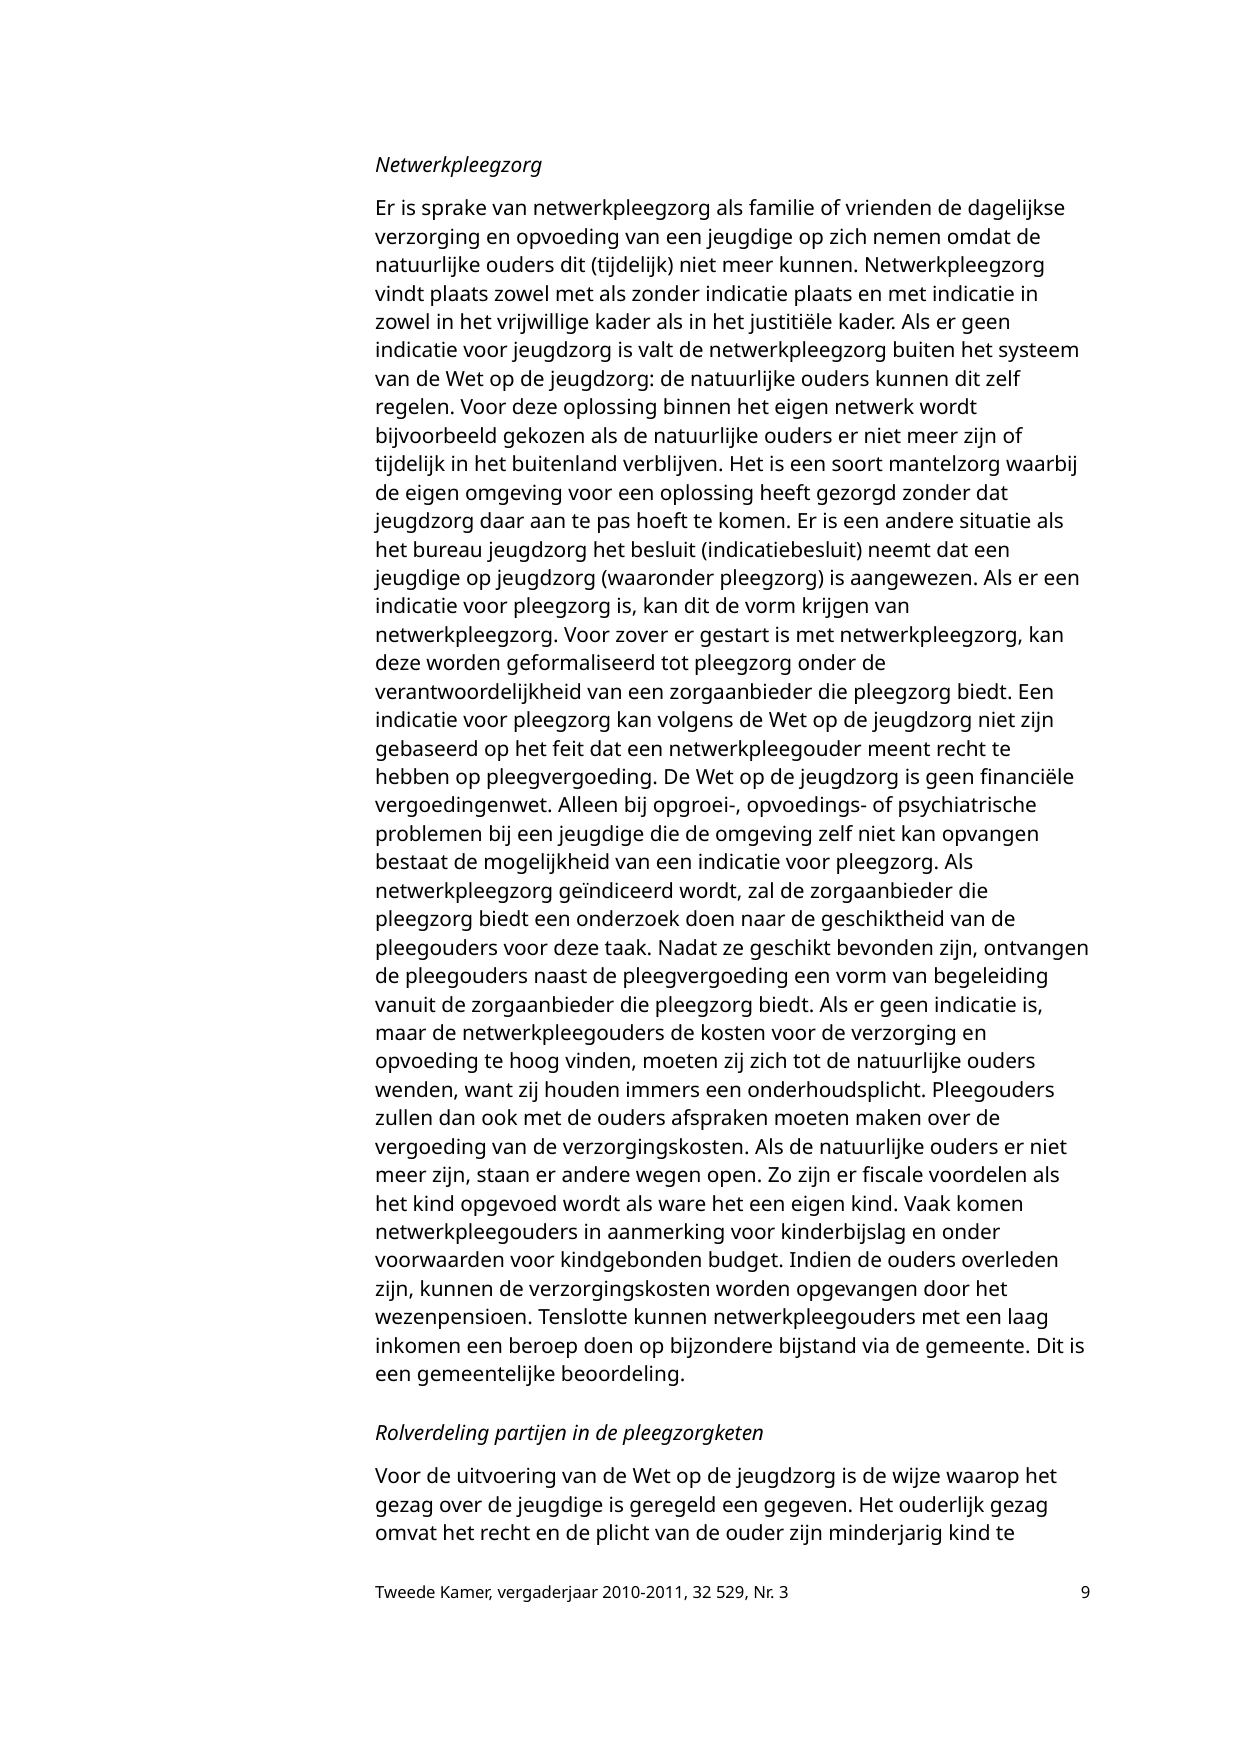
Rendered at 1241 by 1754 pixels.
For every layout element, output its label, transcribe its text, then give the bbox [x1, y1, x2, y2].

text Er is sprake van netwerkpleegzorg als familie of vrienden de dagelijkse verzorging en opvoeding van een jeugdige op zich nemen omdat de natuurlijke ouders dit (tijdelijk) niet meer kunnen. Netwerkpleegzorg vindt plaats zowel met als zonder indicatie plaats en met indicatie in zowel in het vrijwillige kader als in het justitiële kader. Als er geen indicatie voor jeugdzorg is valt de netwerkpleegzorg buiten het systeem van de Wet op de jeugdzorg: de natuurlijke ouders kunnen dit zelf regelen. Voor deze oplossing binnen het eigen netwerk wordt bijvoorbeeld gekozen als de natuurlijke ouders er niet meer zijn of tijdelijk in het buitenland verblijven. Het is een soort mantelzorg waarbij de eigen omgeving voor een oplossing heeft gezorgd zonder dat jeugdzorg daar aan te pas hoeft te komen. Er is een andere situatie als het bureau jeugdzorg het besluit (indicatiebesluit) neemt dat een jeugdige op jeugdzorg (waaronder pleegzorg) is aangewezen. Als er een indicatie voor pleegzorg is, kan dit de vorm krijgen van netwerkpleegzorg. Voor zover er gestart is met netwerkpleegzorg, kan deze worden geformaliseerd tot pleegzorg onder de verantwoordelijkheid van een zorgaanbieder die pleegzorg biedt. Een indicatie voor pleegzorg kan volgens de Wet op de jeugdzorg niet zijn gebaseerd op het feit dat een netwerkpleegouder meent recht te hebben op pleegvergoeding. De Wet op de jeugdzorg is geen financiële vergoedingenwet. Alleen bij opgroei-, opvoedings- of psychiatrische problemen bij een jeugdige die de omgeving zelf niet kan opvangen bestaat de mogelijkheid van een indicatie voor pleegzorg. Als netwerkpleegzorg geïndiceerd wordt, zal de zorgaanbieder die pleegzorg biedt een onderzoek doen naar de geschiktheid van de pleegouders voor deze taak. Nadat ze geschikt bevonden zijn, ontvangen de pleegouders naast de pleegvergoeding een vorm van begeleiding vanuit de zorgaanbieder die pleegzorg biedt. Als er geen indicatie is, maar de netwerkpleegouders de kosten voor de verzorging en opvoeding te hoog vinden, moeten zij zich tot de natuurlijke ouders wenden, want zij houden immers een onderhoudsplicht. Pleegouders zullen dan ook met de ouders afspraken moeten maken over de vergoeding van de verzorgingskosten. Als de natuurlijke ouders er niet meer zijn, staan er andere wegen open. Zo zijn er fiscale voordelen als het kind opgevoed wordt als ware het een eigen kind. Vaak komen netwerkpleegouders in aanmerking voor kinderbijslag en onder voorwaarden voor kindgebonden budget. Indien de ouders overleden zijn, kunnen de verzorgingskosten worden opgevangen door het wezenpensioen. Tenslotte kunnen netwerkpleegouders met een laag inkomen een beroep doen op bijzondere bijstand via de gemeente. Dit is een gemeentelijke beoordeling. [375, 193, 1090, 1388]
text Rolverdeling partijen in de pleegzorgketen [375, 1418, 1090, 1446]
text Voor de uitvoering van de Wet op de jeugdzorg is de wijze waarop het gezag over de jeugdige is geregeld een gegeven. Het ouderlijk gezag omvat het recht en de plicht van de ouder zijn minderjarig kind te [375, 1461, 1090, 1547]
text Netwerkpleegzorg [375, 150, 1090, 178]
